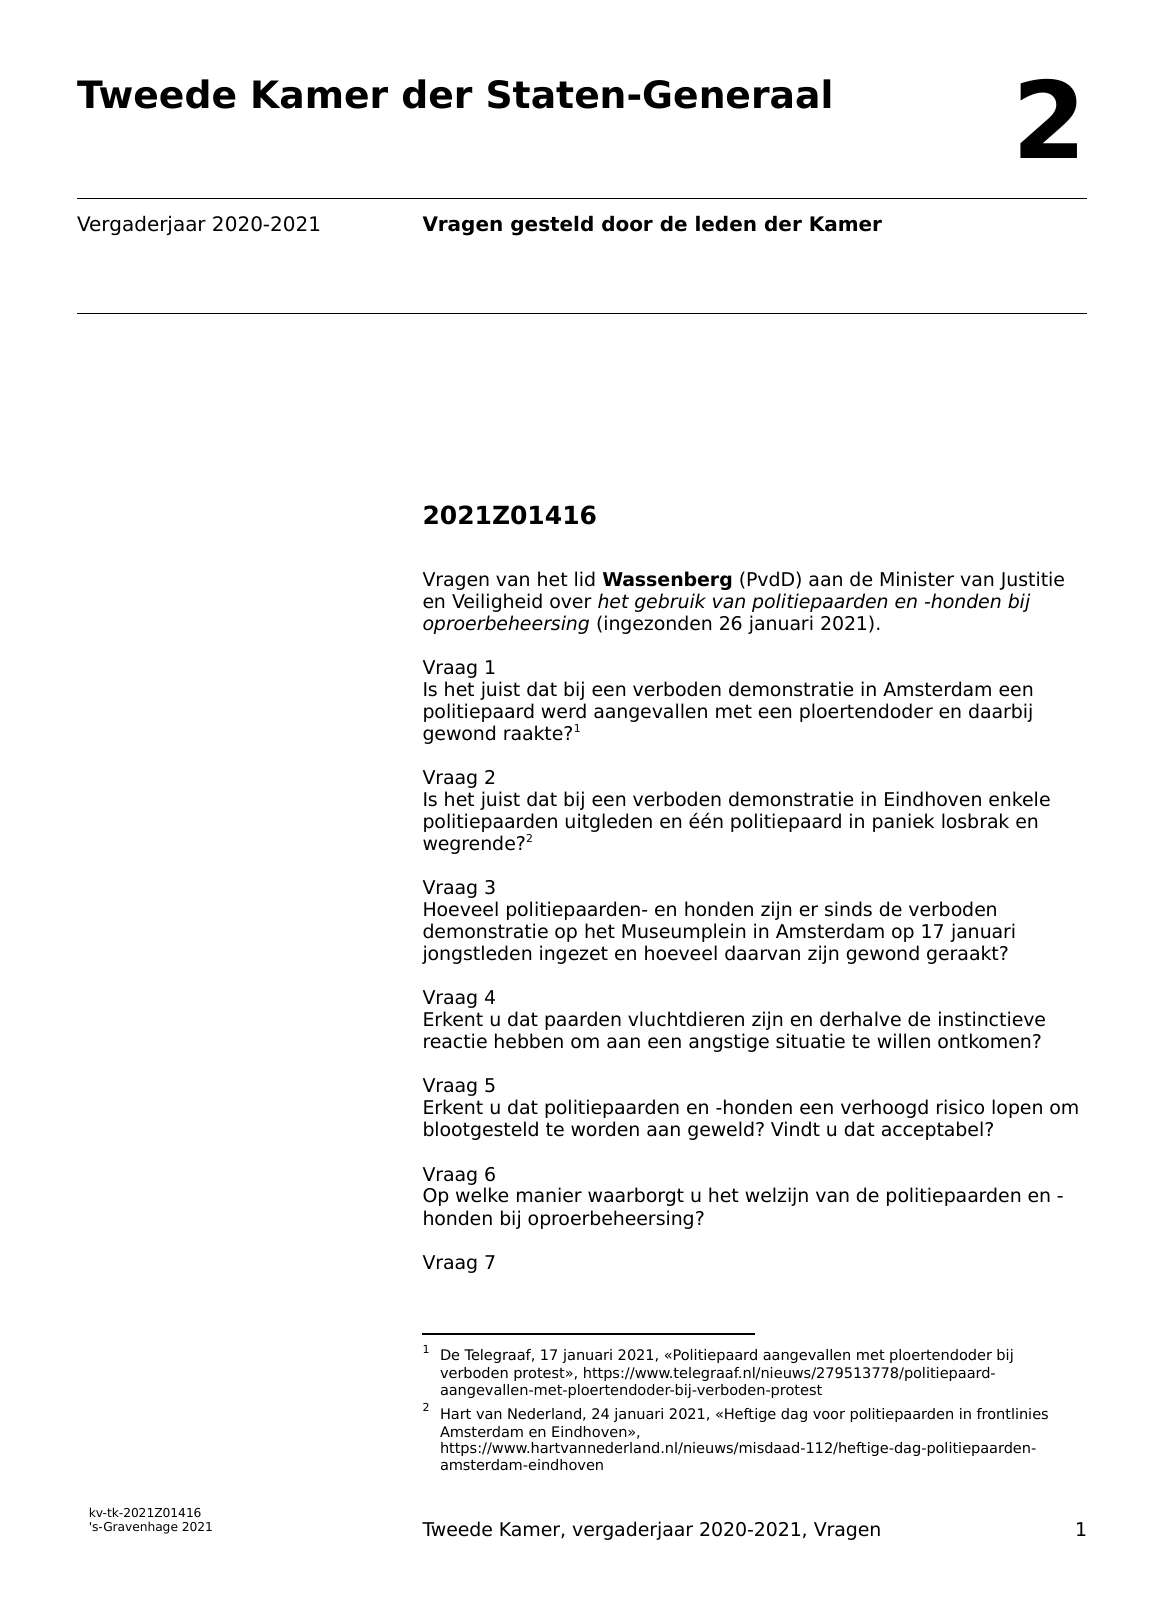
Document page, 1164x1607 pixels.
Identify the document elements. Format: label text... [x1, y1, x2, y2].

text kv-tk-2021Z01416 [88, 1506, 323, 1520]
text Vraag 3 [422, 877, 1087, 899]
table_header Tweede Kamer der Staten-Generaal [77, 59, 886, 198]
text Is het juist dat bij een verboden demonstratie in Amsterdam een politiepaard werd aangevallen met een ploertendoder en daarbij gewond raakte? [422, 679, 1087, 745]
text 2021Z01416 [422, 501, 1087, 531]
text Vraag 1 [422, 657, 1087, 679]
text Op welke manier waarborgt u het welzijn van de politiepaarden en -honden bij oproerbeheersing? [422, 1185, 1087, 1229]
text De Telegraaf, 17 januari 2021, «Politiepaard aangevallen met ploertendoder bij verboden protest», https://www.telegraaf.nl/nieuws/279513778/politiepaard-aangevallen-met-ploertendoder-bij-verboden-protest [422, 1343, 1087, 1399]
table_cell Vragen gesteld door de leden der Kamer [422, 199, 1087, 313]
table_cell Vergaderjaar 2020-2021 [77, 199, 422, 313]
text Vraag 2 [422, 767, 1087, 789]
text Hoeveel politiepaarden- en honden zijn er sinds de verboden demonstratie op het Museumplein in Amsterdam op 17 januari jongstleden ingezet en hoeveel daarvan zijn gewond geraakt? [422, 899, 1087, 965]
text Erkent u dat paarden vluchtdieren zijn en derhalve de instinctieve reactie hebben om aan een angstige situatie te willen ontkomen? [422, 1009, 1087, 1053]
text Vraag 7 [422, 1252, 1087, 1273]
text Vraag 6 [422, 1163, 1087, 1185]
text Erkent u dat politiepaarden en -honden een verhoogd risico lopen om blootgesteld te worden aan geweld? Vindt u dat acceptabel? [422, 1097, 1087, 1141]
text Vragen van het lid Wassenberg (PvdD) aan de Minister van Justitie en Veiligheid over het gebruik van politiepaarden en -honden bij oproerbeheersing (ingezonden 26 januari 2021). [422, 569, 1087, 635]
text Hart van Nederland, 24 januari 2021, «Heftige dag voor politiepaarden in frontlinies Amsterdam en Eindhoven», https://www.hartvannederland.nl/nieuws/misdaad-112/heftige-dag-politiepaarden-amsterdam-eindhoven [422, 1402, 1087, 1474]
table_header 2 [886, 59, 1087, 198]
text Vraag 4 [422, 987, 1087, 1009]
text Vraag 5 [422, 1075, 1087, 1097]
text 's-Gravenhage 2021 [88, 1520, 323, 1534]
text Is het juist dat bij een verboden demonstratie in Eindhoven enkele politiepaarden uitgleden en één politiepaard in paniek losbrak en wegrende? [422, 789, 1087, 855]
